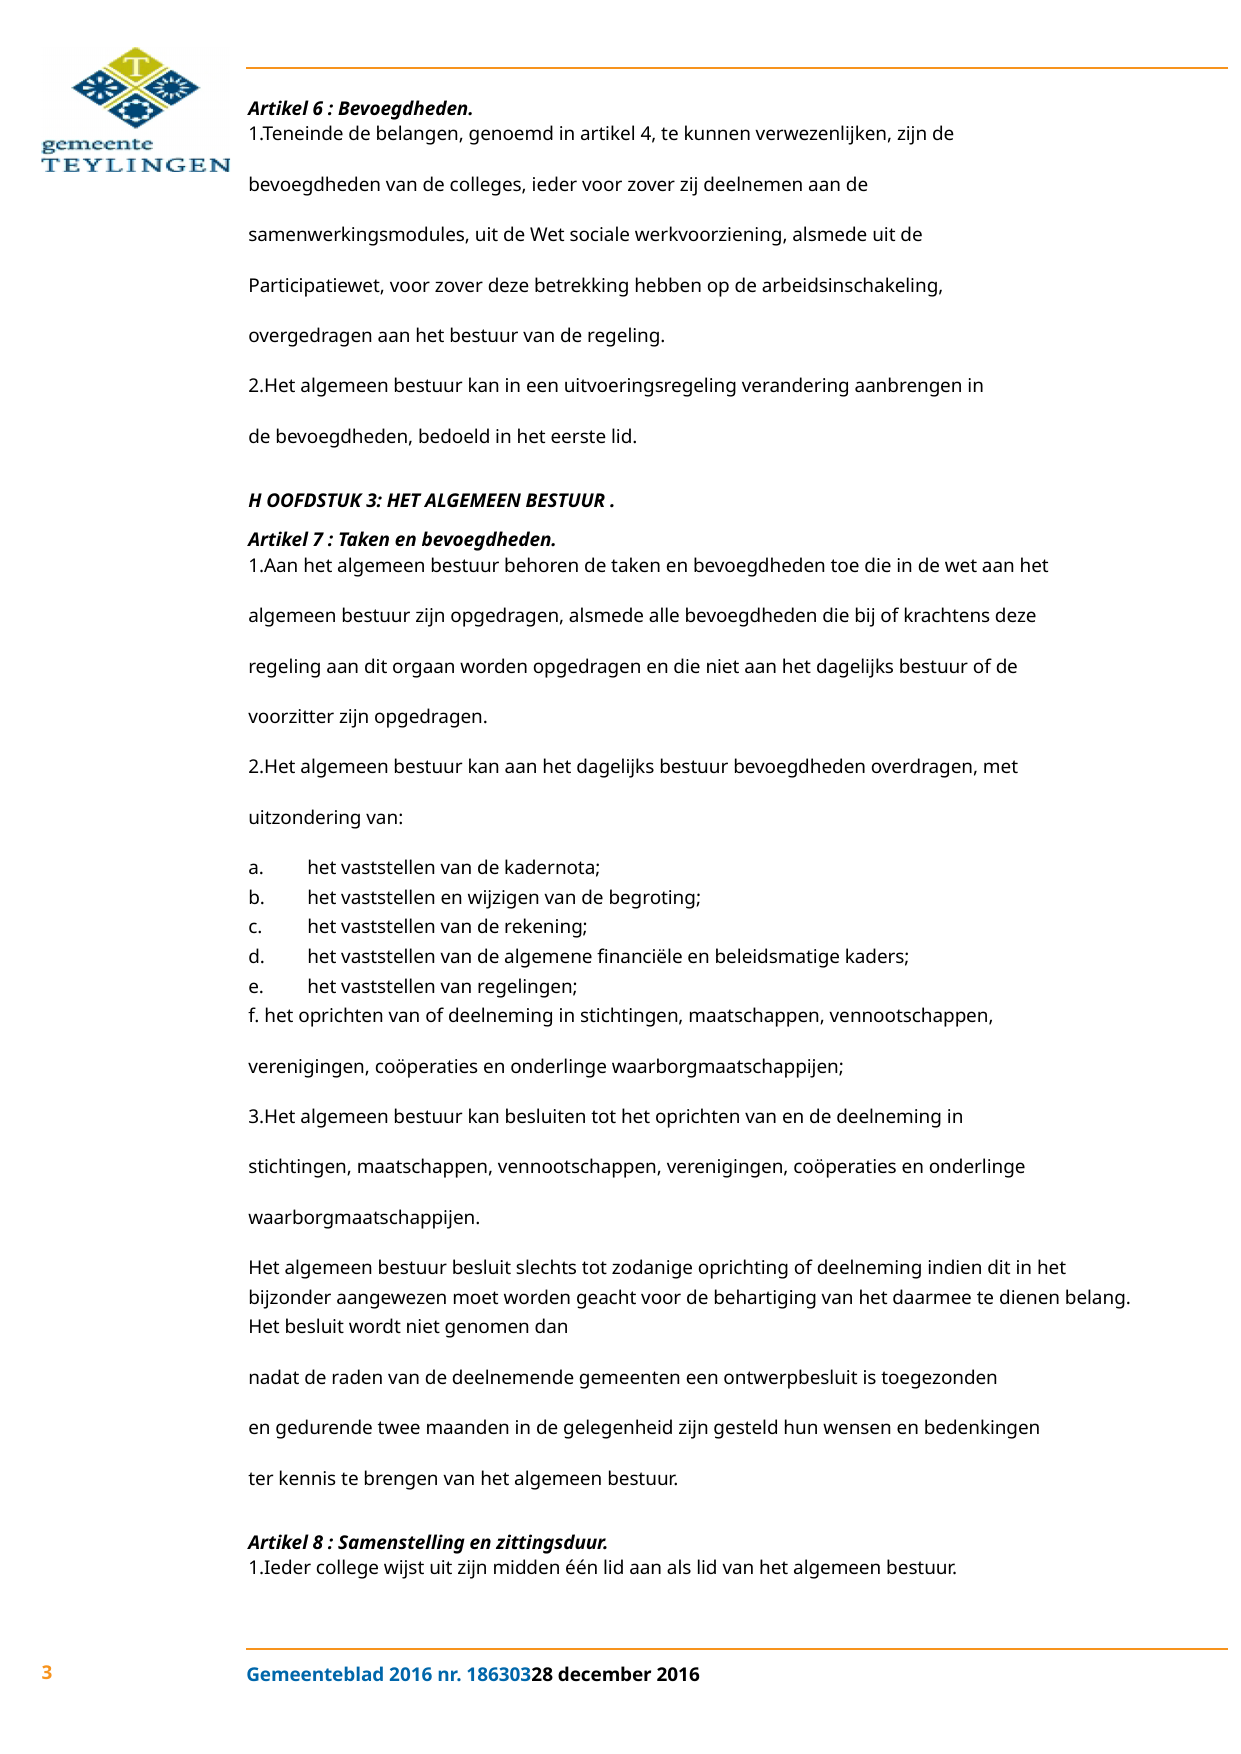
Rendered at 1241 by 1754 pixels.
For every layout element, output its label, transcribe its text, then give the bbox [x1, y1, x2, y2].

text 1.Ieder college wijst uit zijn midden één lid aan als lid van het algemeen bestuur. [248, 1554, 1152, 1580]
text f. het oprichten van of deelneming in stichtingen, maatschappen, vennootschappen, [248, 1002, 1152, 1028]
text 1.Teneinde de belangen, genoemd in artikel 4, te kunnen verwezenlijken, zijn de [248, 121, 1152, 146]
text verenigingen, coöperaties en onderlinge waarborgmaatschappijen; [248, 1053, 1152, 1078]
list het vaststellen van de rekening; [248, 914, 1152, 939]
text 3.Het algemeen bestuur kan besluiten tot het oprichten van en de deelneming in [248, 1103, 1152, 1129]
list het vaststellen van de algemene financiële en beleidsmatige kaders; [248, 943, 1152, 969]
text 2.Het algemeen bestuur kan in een uitvoeringsregeling verandering aanbrengen in [248, 373, 1152, 398]
text stichtingen, maatschappen, vennootschappen, verenigingen, coöperaties en onderlinge [248, 1154, 1152, 1179]
text uitzondering van: [248, 804, 1152, 830]
text waarborgmaatschappijen. [248, 1204, 1152, 1230]
text Het algemeen bestuur besluit slechts tot zodanige oprichting of deelneming indien dit in het bijzonder aangewezen moet worden geacht voor de behartiging van het daarmee te dienen belang. Het besluit wordt niet genomen dan [248, 1254, 1152, 1339]
text samenwerkingsmodules, uit de Wet sociale werkvoorziening, alsmede uit de [248, 221, 1152, 247]
text regeling aan dit orgaan worden opgedragen en die niet aan het dagelijks bestuur of de [248, 653, 1152, 678]
text algemeen bestuur zijn opgedragen, alsmede alle bevoegdheden die bij of krachtens deze [248, 602, 1152, 628]
text Artikel 8 : Samenstelling en zittingsduur. [248, 1529, 1152, 1554]
text Artikel 6 : Bevoegdheden. [248, 95, 1152, 121]
text nadat de raden van de deelnemende gemeenten een ontwerpbesluit is toegezonden [248, 1364, 1152, 1390]
text H OOFDSTUK 3: HET ALGEMEEN BESTUUR . [248, 487, 1152, 513]
text de bevoegdheden, bedoeld in het eerste lid. [248, 423, 1152, 449]
text voorzitter zijn opgedragen. [248, 703, 1152, 729]
text ter kennis te brengen van het algemeen bestuur. [248, 1465, 1152, 1491]
list het vaststellen van regelingen; [248, 973, 1152, 998]
list het vaststellen en wijzigen van de begroting; [248, 884, 1152, 910]
text Participatiewet, voor zover deze betrekking hebben op de arbeidsinschakeling, [248, 272, 1152, 297]
text en gedurende twee maanden in de gelegenheid zijn gesteld hun wensen en bedenkingen [248, 1414, 1152, 1440]
text 1.Aan het algemeen bestuur behoren de taken en bevoegdheden toe die in de wet aan het [248, 552, 1152, 578]
text bevoegdheden van de colleges, ieder voor zover zij deelnemen aan de [248, 171, 1152, 197]
text Artikel 7 : Taken en bevoegdheden. [248, 526, 1152, 552]
list het vaststellen van de kadernota; [248, 854, 1152, 880]
text 2.Het algemeen bestuur kan aan het dagelijks bestuur bevoegdheden overdragen, met [248, 754, 1152, 779]
text overgedragen aan het bestuur van de regeling. [248, 322, 1152, 348]
picture [41, 47, 231, 172]
